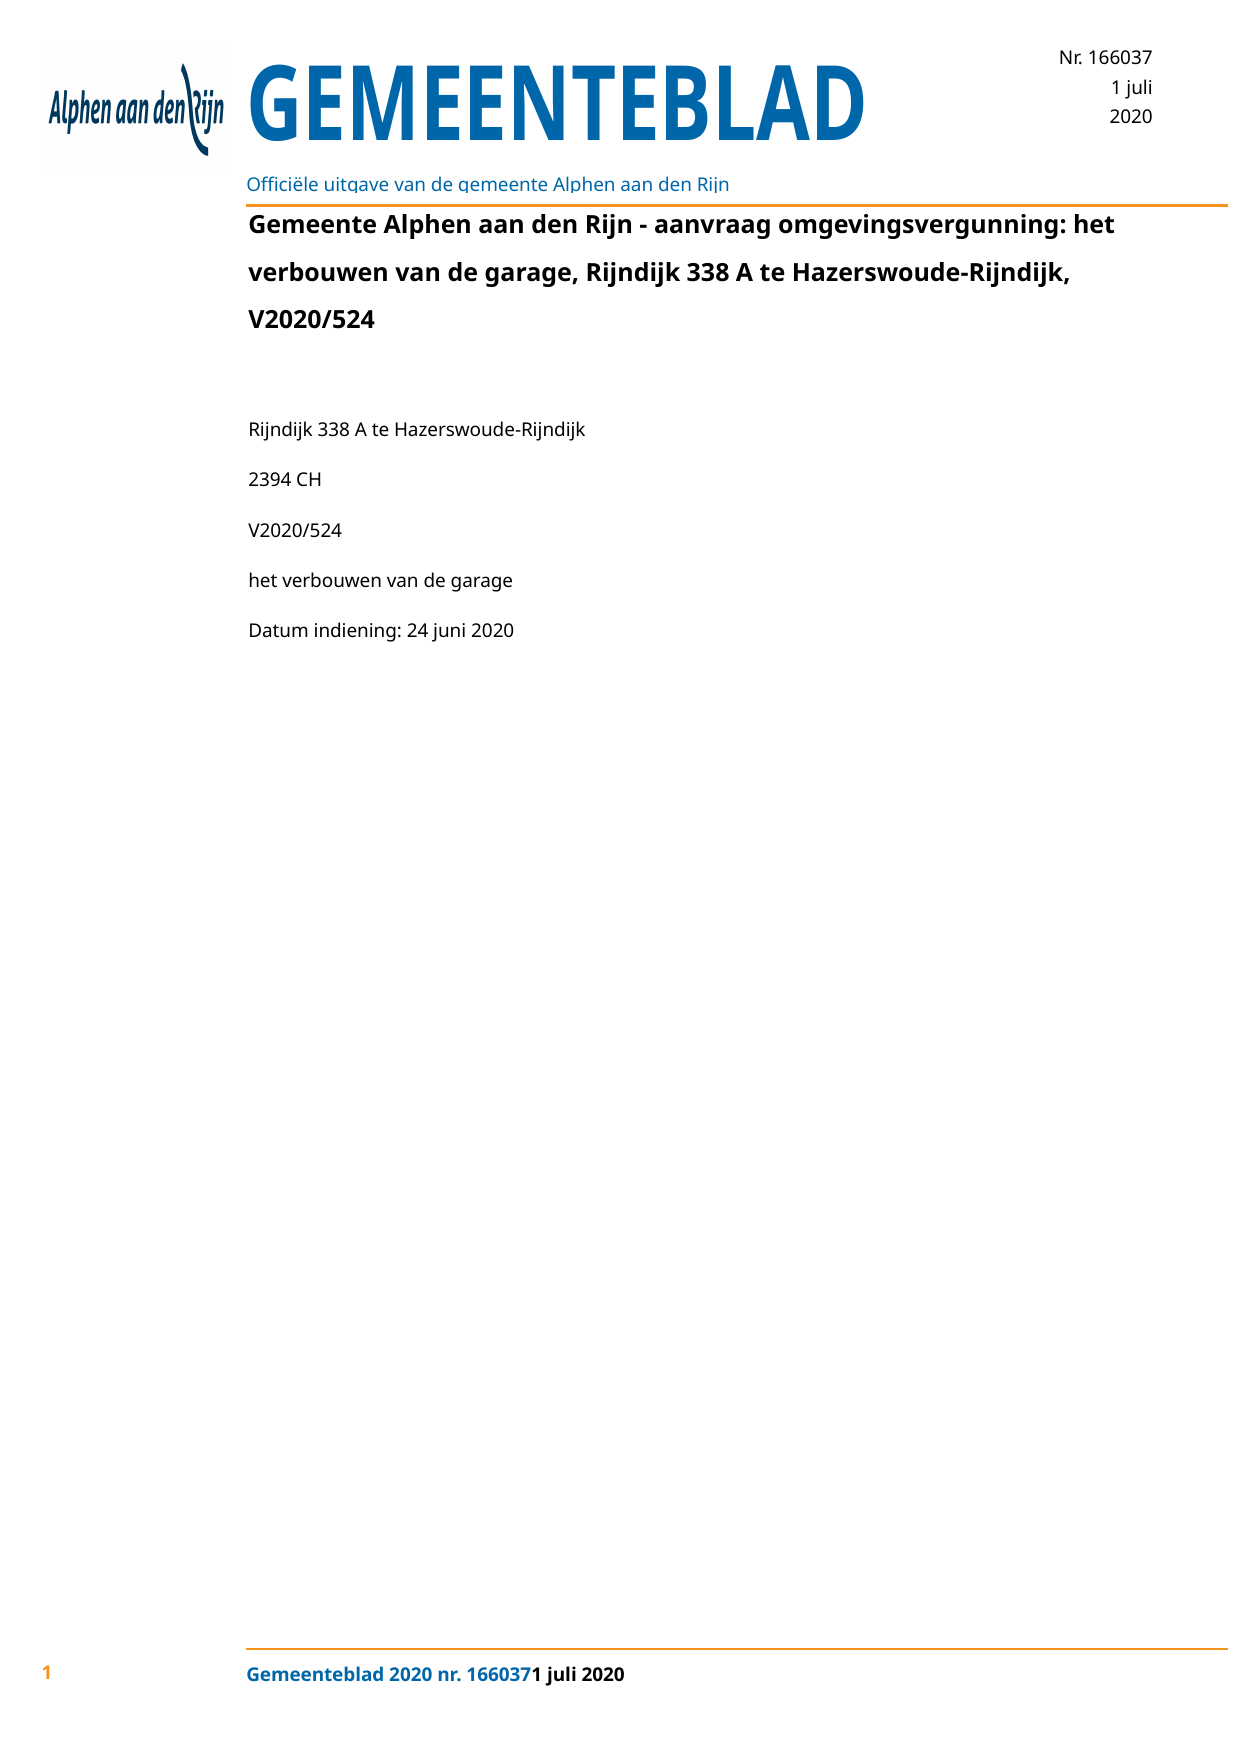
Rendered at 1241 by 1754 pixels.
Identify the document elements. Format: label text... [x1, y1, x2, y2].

picture [41, 47, 231, 172]
text Rijndijk 338 A te Hazerswoude-Rijndijk [248, 416, 1152, 442]
text 2394 CH [248, 466, 1152, 492]
text het verbouwen van de garage [248, 567, 1152, 593]
text Gemeente Alphen aan den Rijn - aanvraag omgevingsvergunning: het verbouwen van de garage, Rijndijk 338 A te Hazerswoude-Rijndijk, V2020/524 [248, 207, 1152, 336]
text Datum indiening: 24 juni 2020 [248, 618, 1152, 643]
text V2020/524 [248, 517, 1152, 542]
